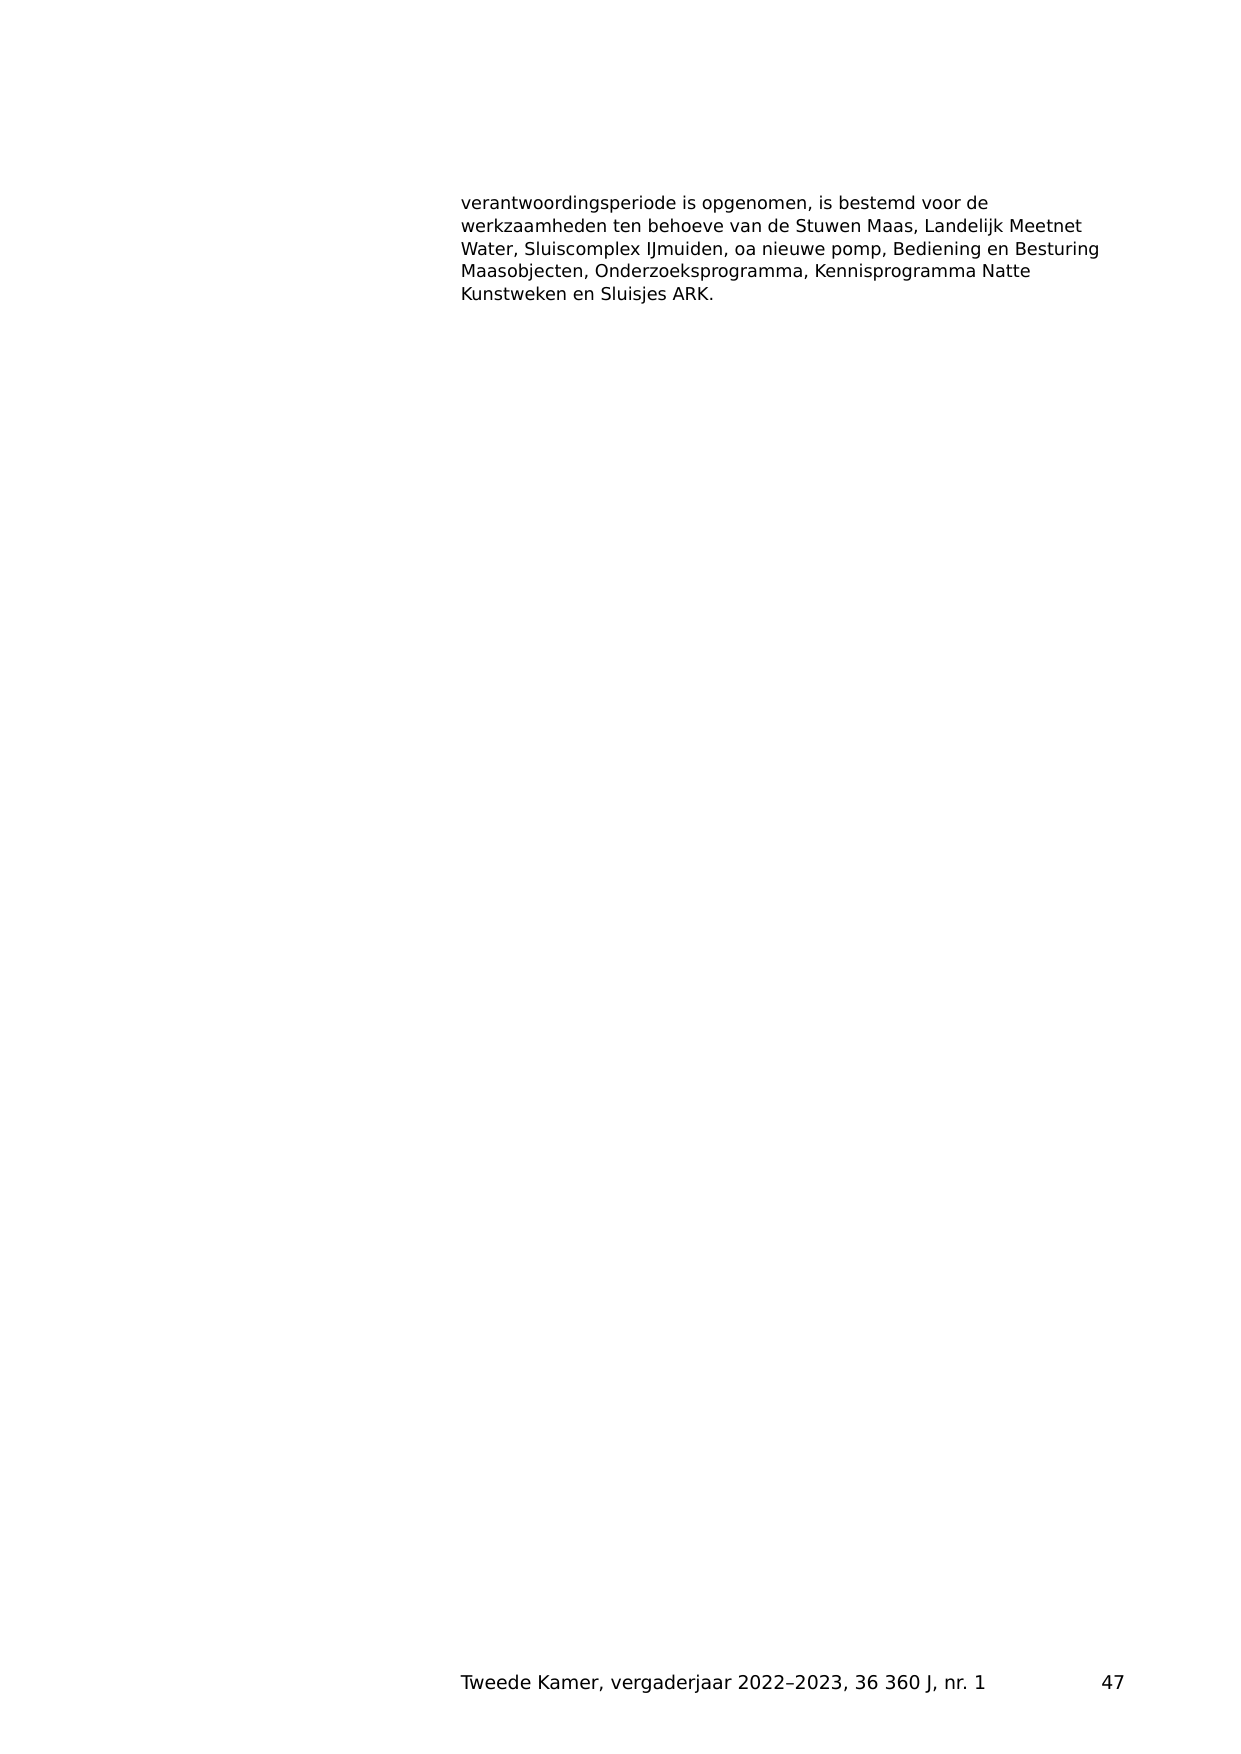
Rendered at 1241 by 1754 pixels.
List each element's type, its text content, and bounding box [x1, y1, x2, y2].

text verantwoordingsperiode is opgenomen, is bestemd voor de werkzaamheden ten behoeve van de Stuwen Maas, Landelijk Meetnet Water, Sluiscomplex IJmuiden, oa nieuwe pomp, Bediening en Besturing Maasobjecten, Onderzoeksprogramma, Kennisprogramma Natte Kunstweken en Sluisjes ARK. [461, 191, 1125, 305]
